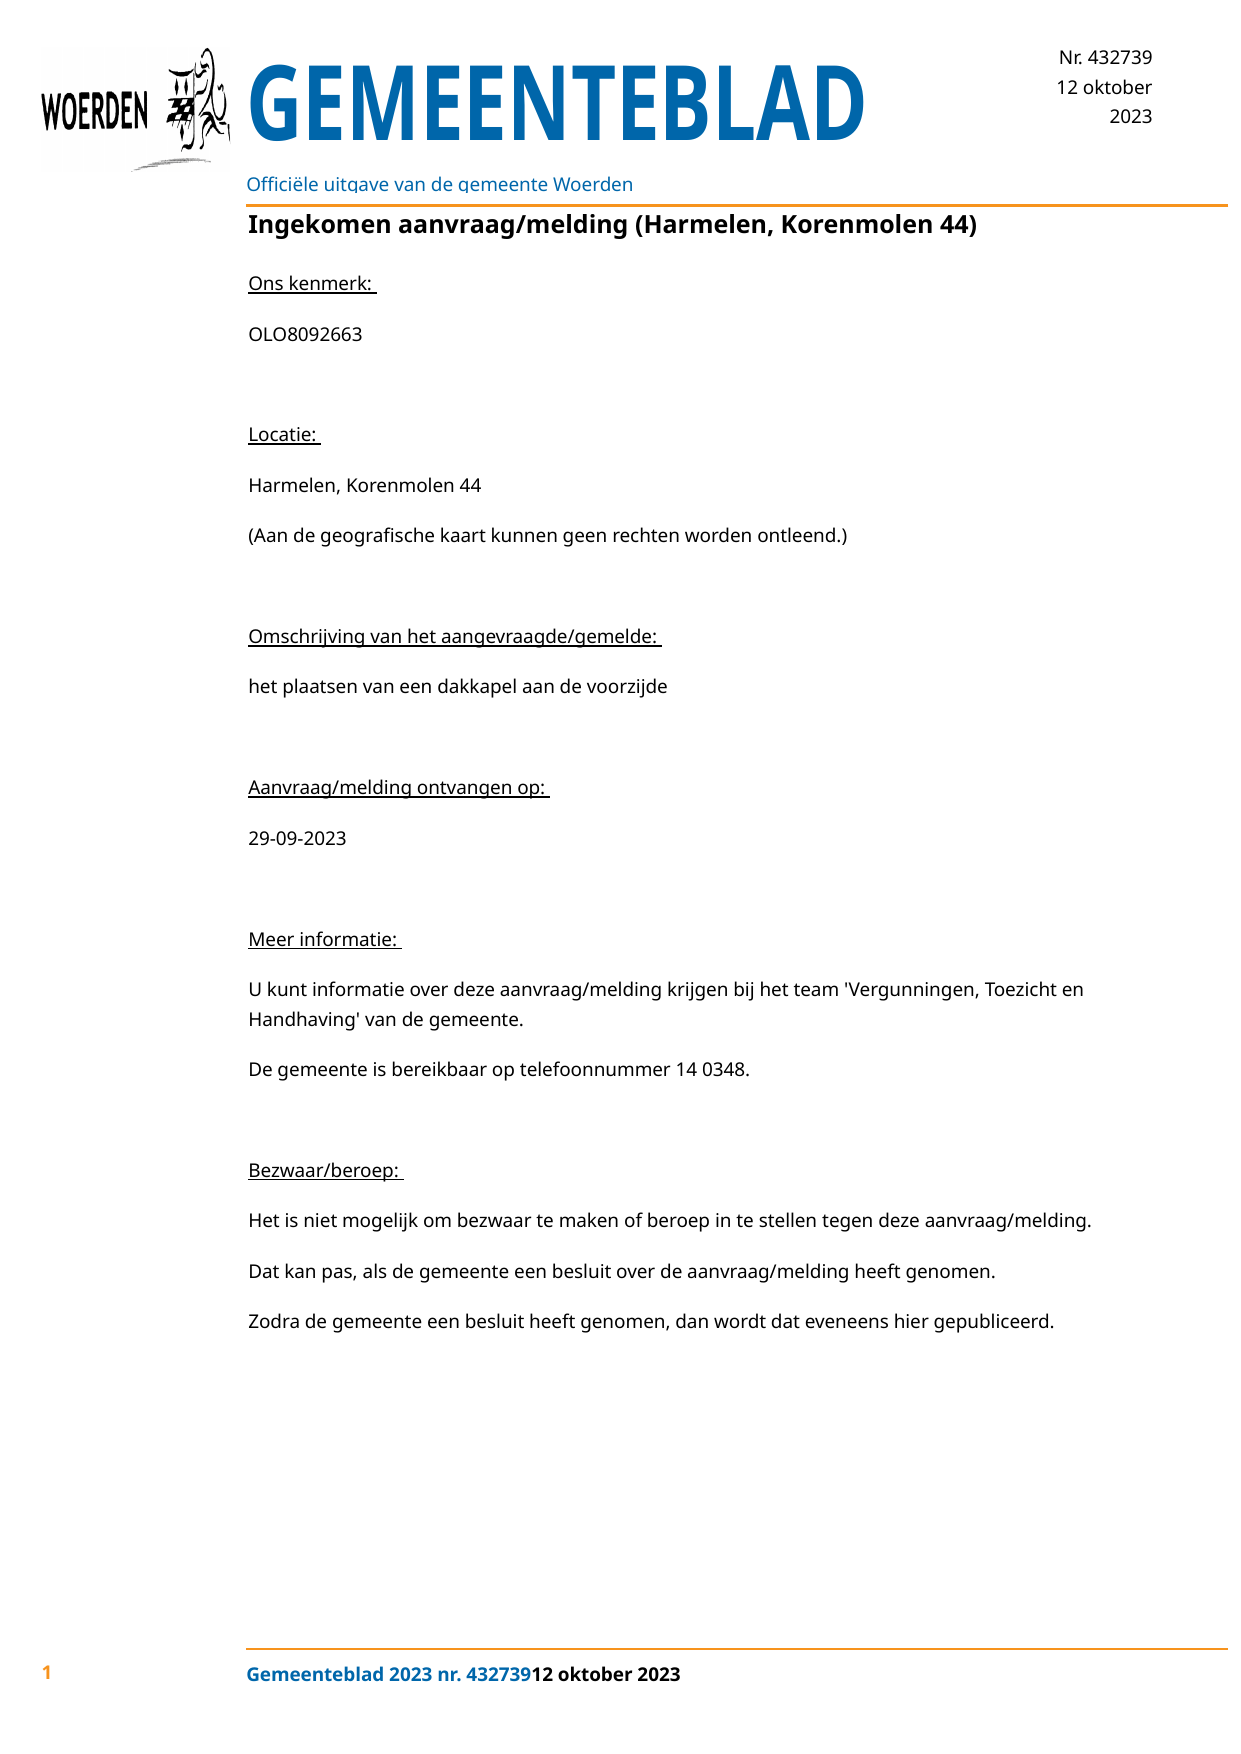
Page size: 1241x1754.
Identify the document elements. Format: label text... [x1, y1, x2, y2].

text Het is niet mogelijk om bezwaar te maken of beroep in te stellen tegen deze aanvraag/melding. [248, 1207, 1152, 1233]
text U kunt informatie over deze aanvraag/melding krijgen bij het team 'Vergunningen, Toezicht en Handhaving' van de gemeente. [248, 976, 1152, 1031]
text Meer informatie: [248, 926, 1152, 951]
text (Aan de geografische kaart kunnen geen rechten worden ontleend.) [248, 522, 1152, 548]
text Ons kenmerk: [248, 270, 1152, 296]
text Ingekomen aanvraag/melding (Harmelen, Korenmolen 44) [248, 207, 1152, 241]
text Omschrijving van het aangevraagde/gemelde: [248, 623, 1152, 649]
text Locatie: [248, 422, 1152, 447]
text het plaatsen van een dakkapel aan de voorzijde [248, 674, 1152, 699]
text Zodra de gemeente een besluit heeft genomen, dan wordt dat eveneens hier gepubliceerd. [248, 1308, 1152, 1334]
text Aanvraag/melding ontvangen op: [248, 774, 1152, 800]
text OLO8092663 [248, 321, 1152, 346]
text Dat kan pas, als de gemeente een besluit over de aanvraag/melding heeft genomen. [248, 1258, 1152, 1283]
text Harmelen, Korenmolen 44 [248, 472, 1152, 498]
text De gemeente is bereikbaar op telefoonnummer 14 0348. [248, 1056, 1152, 1082]
text Bezwaar/beroep: [248, 1157, 1152, 1183]
text 29-09-2023 [248, 825, 1152, 851]
picture [41, 47, 231, 172]
